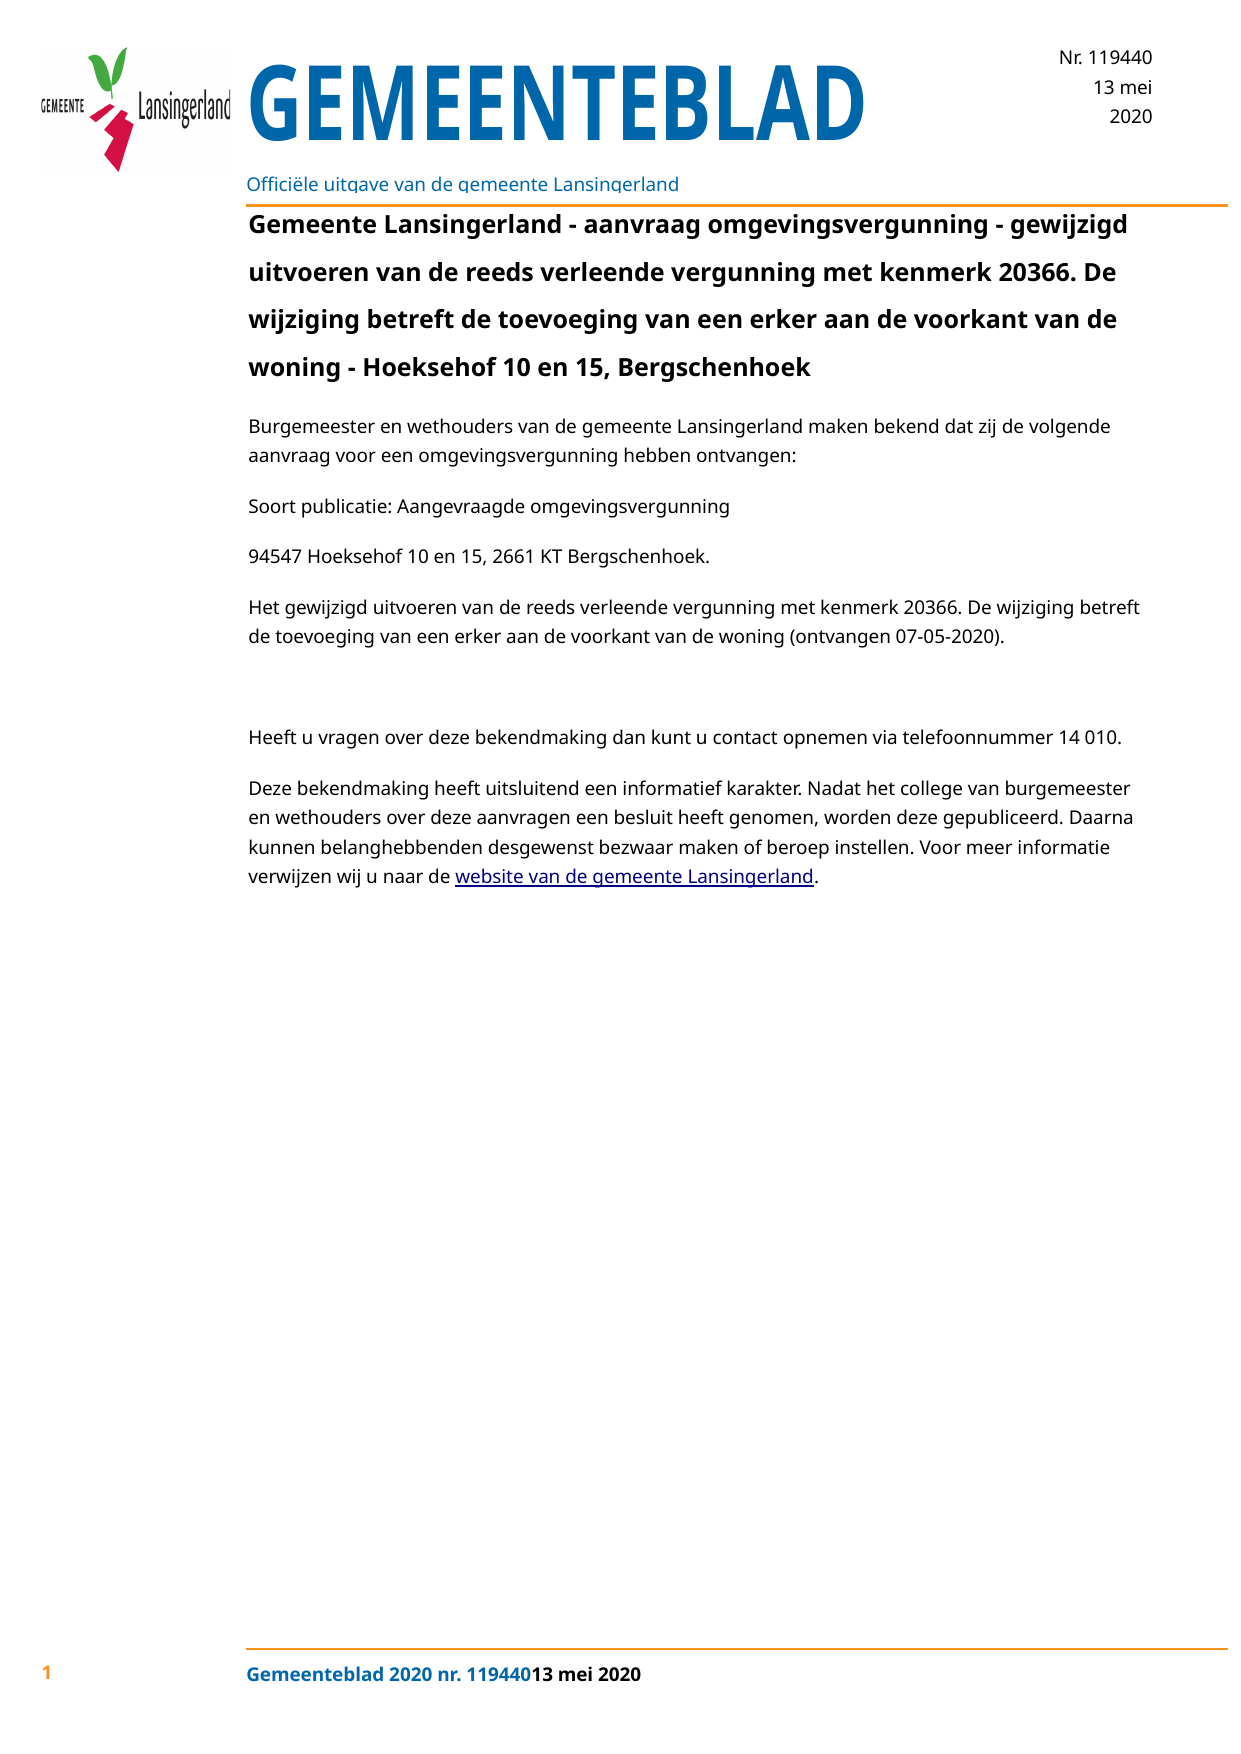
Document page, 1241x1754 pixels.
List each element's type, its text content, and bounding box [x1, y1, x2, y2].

text Soort publicatie: Aangevraagde omgevingsvergunning [248, 493, 1152, 519]
text Heeft u vragen over deze bekendmaking dan kunt u contact opnemen via telefoonnummer 14 010. [248, 724, 1152, 750]
text Het gewijzigd uitvoeren van de reeds verleende vergunning met kenmerk 20366. De wijziging betreft de toevoeging van een erker aan de voorkant van de woning (ontvangen 07-05-2020). [248, 594, 1152, 649]
text Burgemeester en wethouders van de gemeente Lansingerland maken bekend dat zij de volgende aanvraag voor een omgevingsvergunning hebben ontvangen: [248, 413, 1152, 468]
text Deze bekendmaking heeft uitsluitend een informatief karakter. Nadat het college van burgemeester en wethouders over deze aanvragen een besluit heeft genomen, worden deze gepubliceerd. Daarna kunnen belanghebbenden desgewenst bezwaar maken of beroep instellen. Voor meer informatie verwijzen wij u naar de website van de gemeente Lansingerland. [248, 775, 1152, 889]
text Gemeente Lansingerland - aanvraag omgevingsvergunning - gewijzigd uitvoeren van de reeds verleende vergunning met kenmerk 20366. De wijziging betreft de toevoeging van een erker aan de voorkant van de woning - Hoeksehof 10 en 15, Bergschenhoek [248, 207, 1152, 384]
text 94547 Hoeksehof 10 en 15, 2661 KT Bergschenhoek. [248, 543, 1152, 569]
picture [41, 47, 231, 172]
